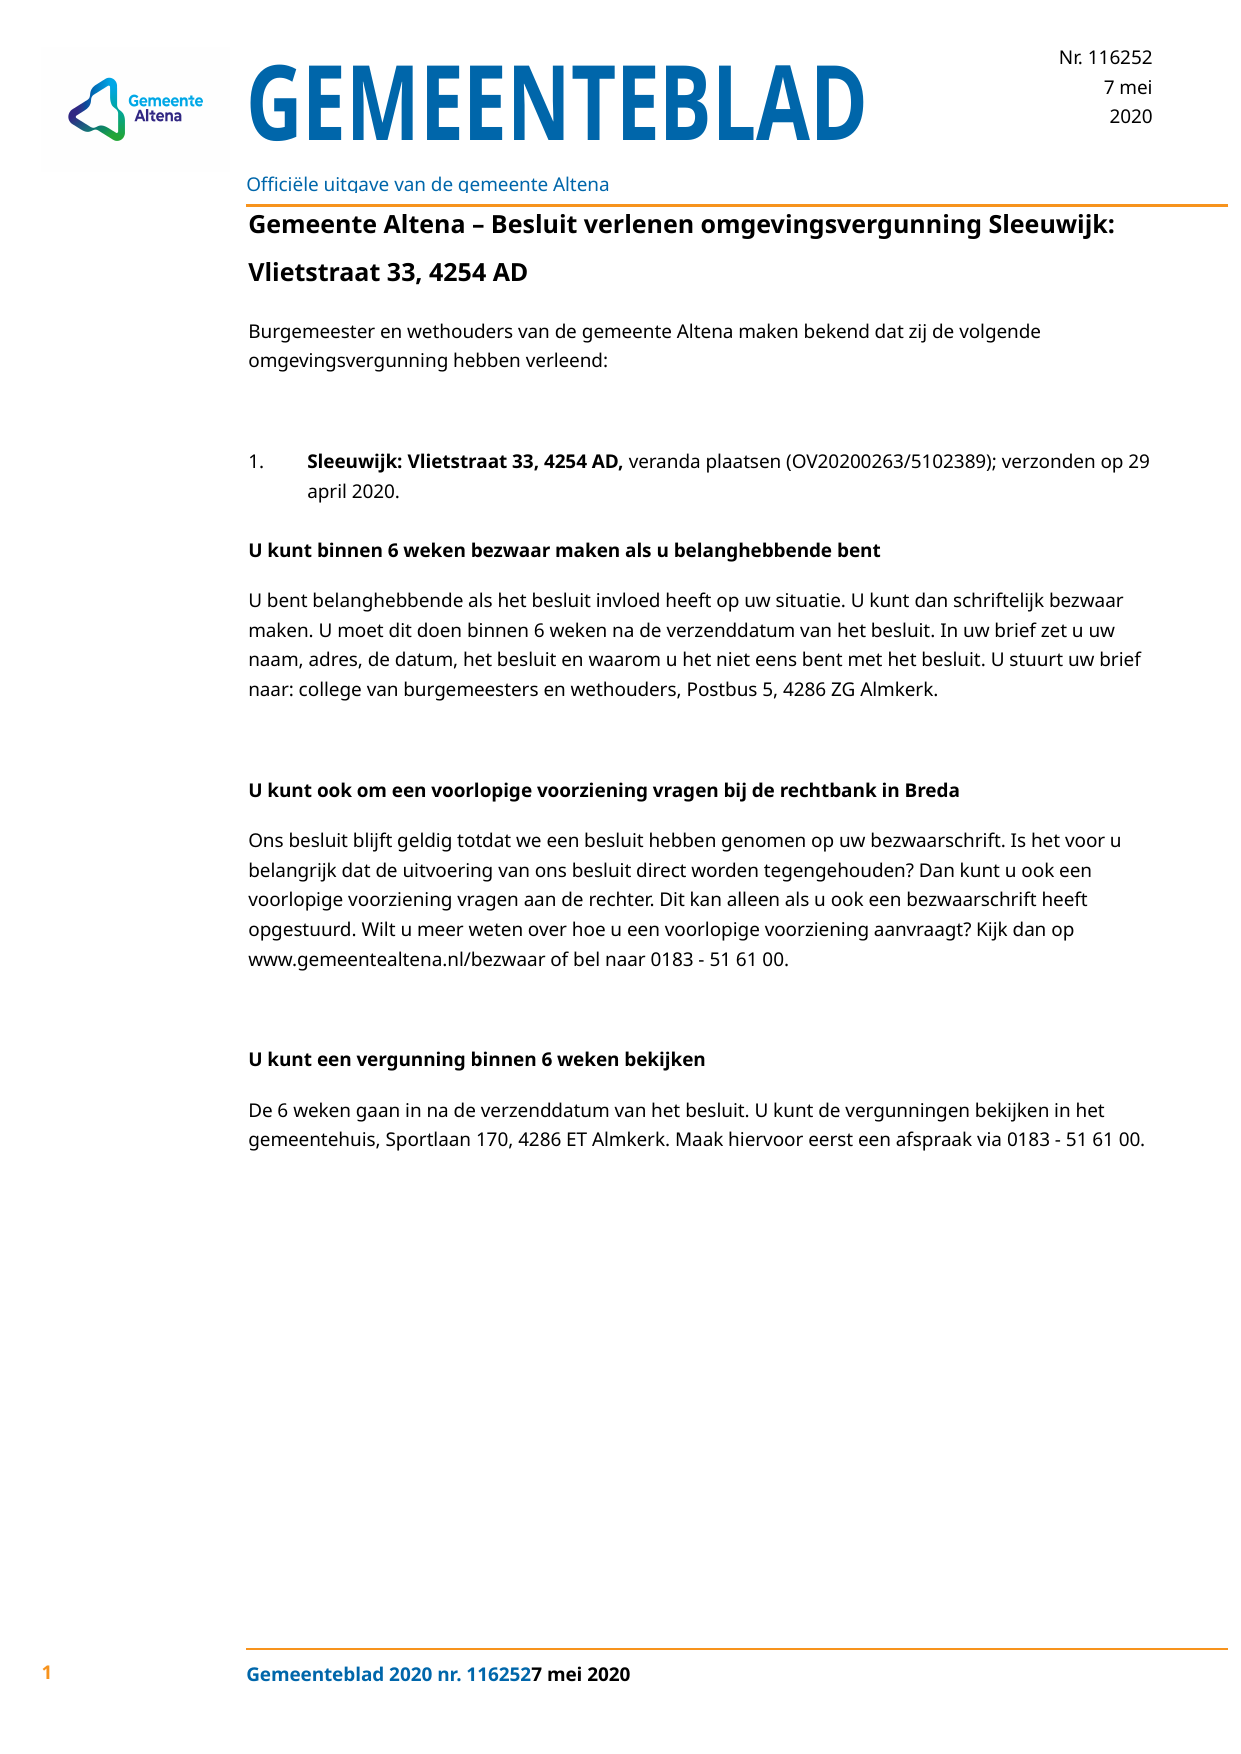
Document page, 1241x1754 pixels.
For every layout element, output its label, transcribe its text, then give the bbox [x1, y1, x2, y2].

text U kunt binnen 6 weken bezwaar maken als u belanghebbende bent [248, 537, 1152, 563]
text De 6 weken gaan in na de verzenddatum van het besluit. U kunt de vergunningen bekijken in het gemeentehuis, Sportlaan 170, 4286 ET Almkerk. Maak hiervoor eerst een afspraak via 0183 - 51 61 00. [248, 1097, 1152, 1152]
text U kunt ook om een voorlopige voorziening vragen bij de rechtbank in Breda [248, 777, 1152, 803]
text U bent belanghebbende als het besluit invloed heeft op uw situatie. U kunt dan schriftelijk bezwaar maken. U moet dit doen binnen 6 weken na de verzenddatum van het besluit. In uw brief zet u uw naam, adres, de datum, het besluit en waarom u het niet eens bent met het besluit. U stuurt uw brief naar: college van burgemeesters en wethouders, Postbus 5, 4286 ZG Almkerk. [248, 587, 1152, 702]
text Ons besluit blijft geldig totdat we een besluit hebben genomen op uw bezwaarschrift. Is het voor u belangrijk dat de uitvoering van ons besluit direct worden tegengehouden? Dan kunt u ook een voorlopige voorziening vragen aan de rechter. Dit kan alleen als u ook een bezwaarschrift heeft opgestuurd. Wilt u meer weten over hoe u een voorlopige voorziening aanvraagt? Kijk dan op www.gemeentealtena.nl/bezwaar of bel naar 0183 - 51 61 00. [248, 827, 1152, 972]
text U kunt een vergunning binnen 6 weken bekijken [248, 1047, 1152, 1072]
text Gemeente Altena – Besluit verlenen omgevingsvergunning Sleeuwijk: Vlietstraat 33, 4254 AD [248, 207, 1152, 288]
text Burgemeester en wethouders van de gemeente Altena maken bekend dat zij de volgende omgevingsvergunning hebben verleend: [248, 318, 1152, 373]
picture [41, 47, 231, 172]
list Sleeuwijk: Vlietstraat 33, 4254 AD, veranda plaatsen (OV20200263/5102389); verzonden op 29 april 2020. [248, 448, 1152, 504]
